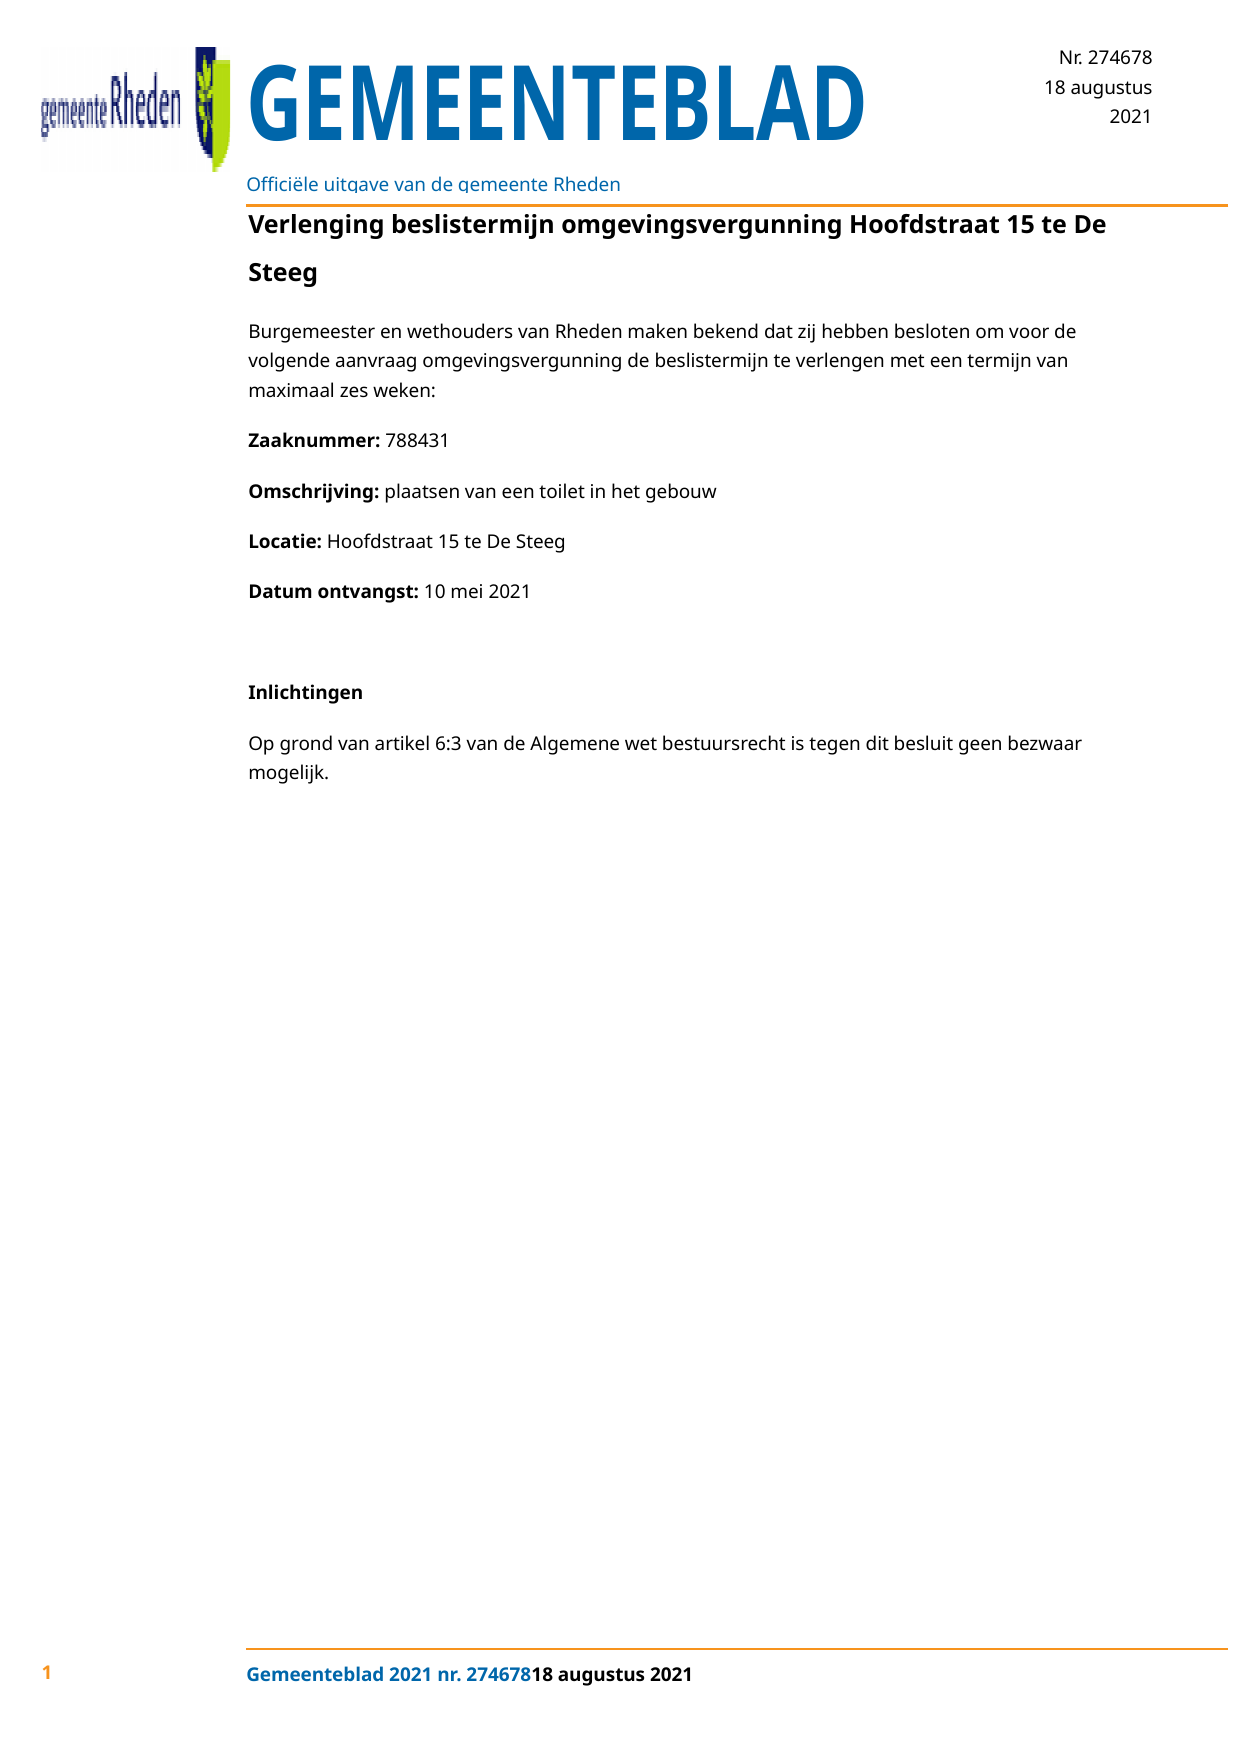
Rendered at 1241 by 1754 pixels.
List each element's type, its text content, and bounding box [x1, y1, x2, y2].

text Burgemeester en wethouders van Rheden maken bekend dat zij hebben besloten om voor de volgende aanvraag omgevingsvergunning de beslistermijn te verlengen met een termijn van maximaal zes weken: [248, 318, 1152, 403]
text Inlichtingen [248, 679, 1152, 705]
text Zaaknummer: 788431 [248, 427, 1152, 453]
picture [41, 47, 231, 172]
text Verlenging beslistermijn omgevingsvergunning Hoofdstraat 15 te De Steeg [248, 207, 1152, 288]
text Locatie: Hoofdstraat 15 te De Steeg [248, 528, 1152, 554]
text Datum ontvangst: 10 mei 2021 [248, 579, 1152, 604]
text Op grond van artikel 6:3 van de Algemene wet bestuursrecht is tegen dit besluit geen bezwaar mogelijk. [248, 730, 1152, 785]
text Omschrijving: plaatsen van een toilet in het gebouw [248, 478, 1152, 504]
